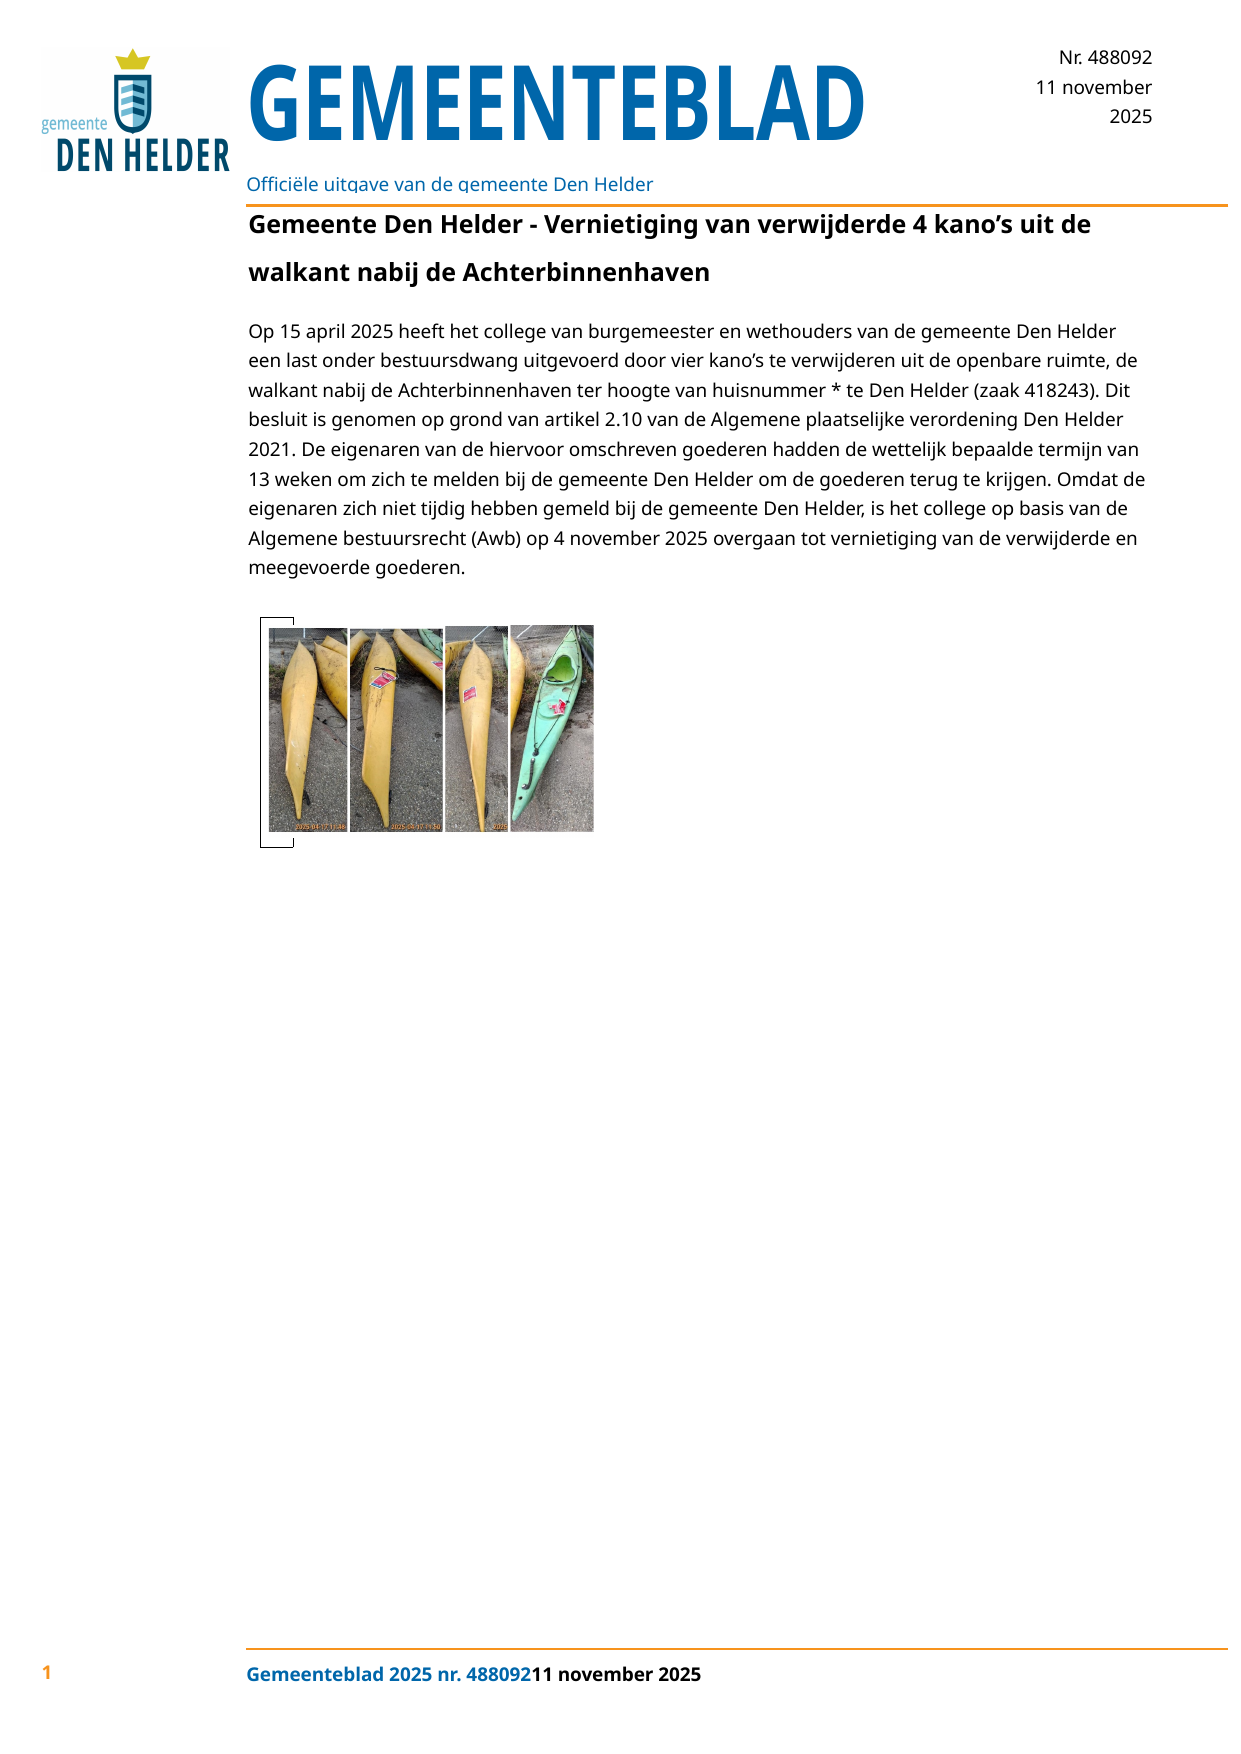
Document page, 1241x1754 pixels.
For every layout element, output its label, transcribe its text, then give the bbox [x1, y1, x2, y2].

text Op 15 april 2025 heeft het college van burgemeester en wethouders van de gemeente Den Helder een last onder bestuursdwang uitgevoerd door vier kano’s te verwijderen uit de openbare ruimte, de walkant nabij de Achterbinnenhaven ter hoogte van huisnummer * te Den Helder (zaak 418243). Dit besluit is genomen op grond van artikel 2.10 van de Algemene plaatselijke verordening Den Helder 2021. De eigenaren van de hiervoor omschreven goederen hadden de wettelijk bepaalde termijn van 13 weken om zich te melden bij de gemeente Den Helder om de goederen terug te krijgen. Omdat de eigenaren zich niet tijdig hebben gemeld bij de gemeente Den Helder, is het college op basis van de Algemene bestuursrecht (Awb) op 4 november 2025 overgaan tot vernietiging van de verwijderde en meegevoerde goederen. [248, 318, 1152, 580]
picture [63, 144, 68, 165]
picture [268, 625, 594, 838]
picture [220, 160, 224, 172]
picture [130, 157, 135, 172]
picture [41, 47, 231, 172]
picture [100, 154, 106, 172]
picture [182, 144, 187, 165]
text Gemeente Den Helder - Vernietiging van verwijderde 4 kano’s uit de walkant nabij de Achterbinnenhaven [248, 207, 1152, 288]
